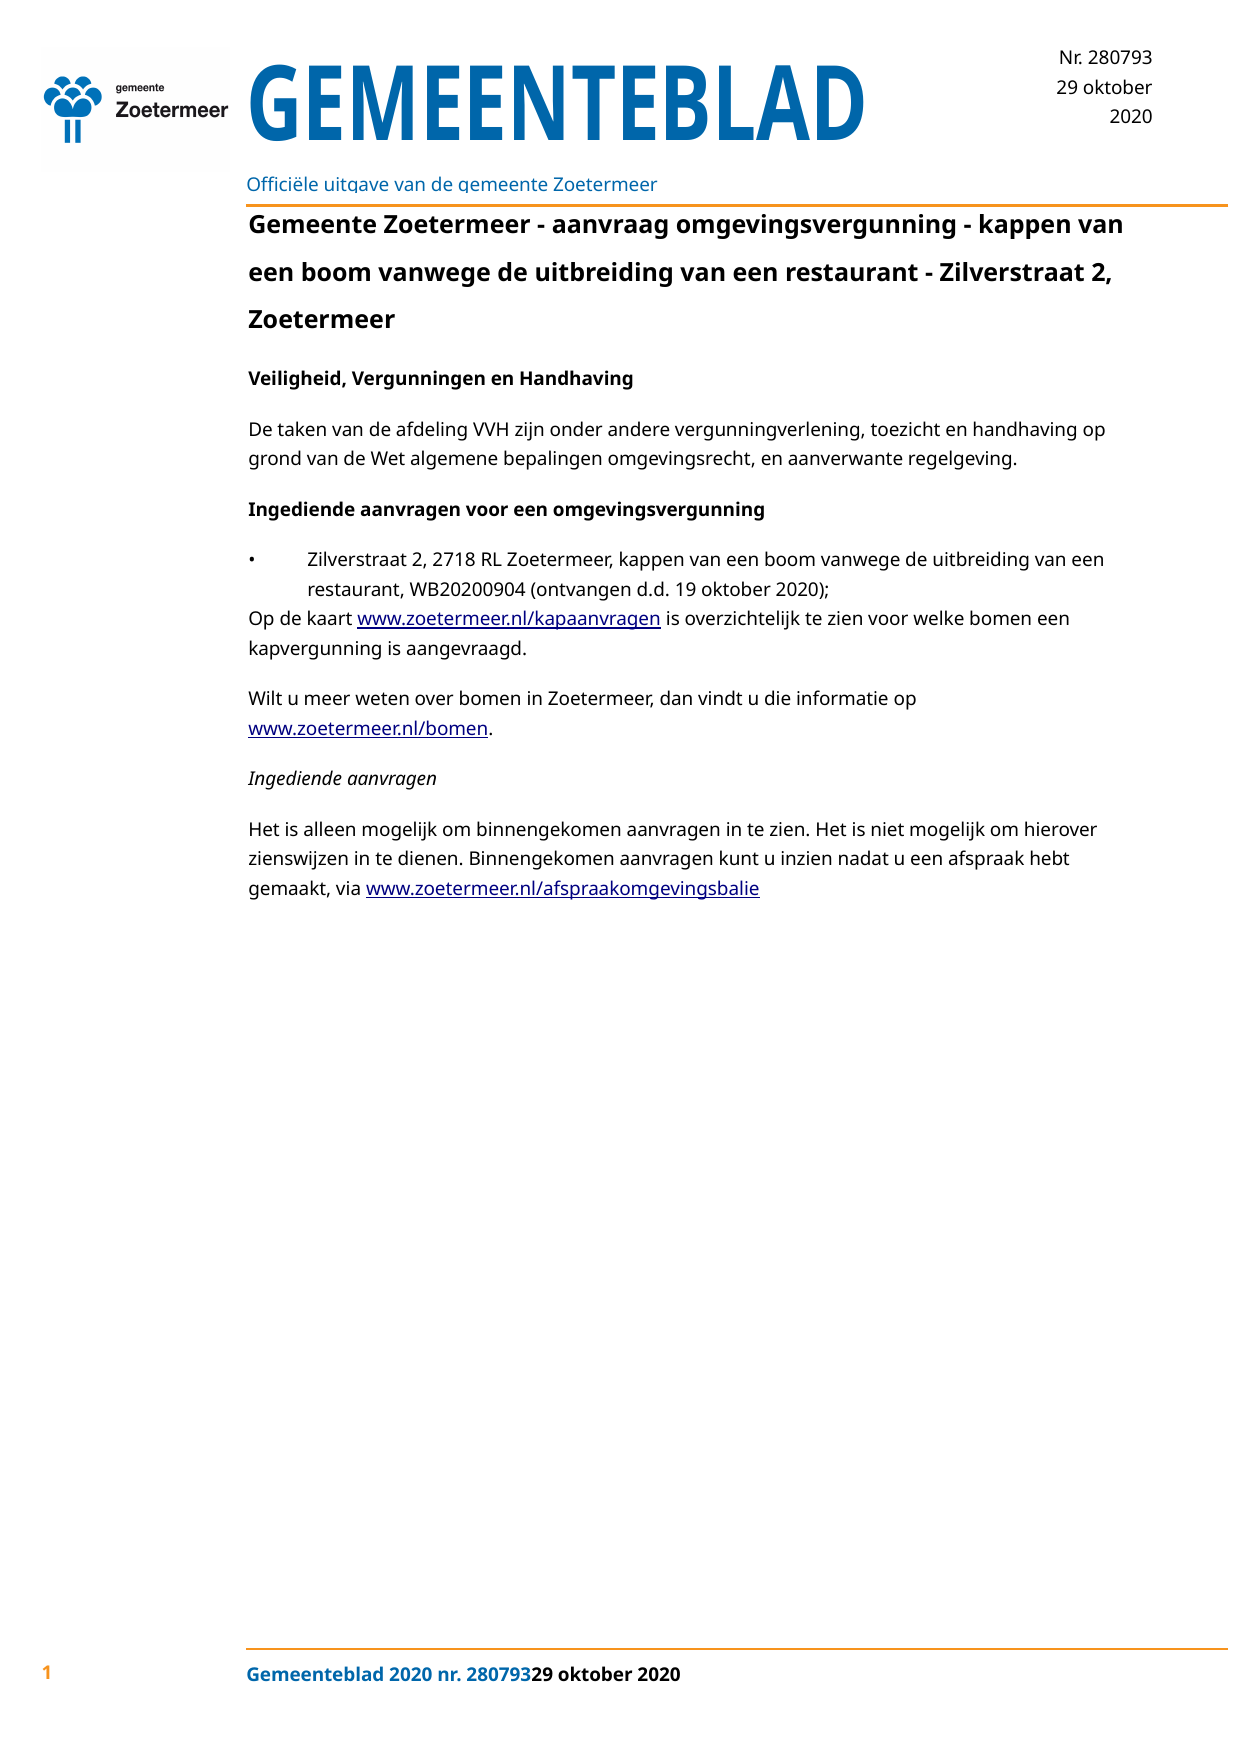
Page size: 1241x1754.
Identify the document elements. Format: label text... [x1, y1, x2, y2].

list Zilverstraat 2, 2718 RL Zoetermeer, kappen van een boom vanwege de uitbreiding van een restaurant, WB20200904 (ontvangen d.d. 19 oktober 2020); [248, 546, 1152, 602]
text Gemeente Zoetermeer - aanvraag omgevingsvergunning - kappen van een boom vanwege de uitbreiding van een restaurant - Zilverstraat 2, Zoetermeer [248, 207, 1152, 336]
text Wilt u meer weten over bomen in Zoetermeer, dan vindt u die informatie op www.zoetermeer.nl/bomen. [248, 686, 1152, 741]
text De taken van de afdeling VVH zijn onder andere vergunningverlening, toezicht en handhaving op grond van de Wet algemene bepalingen omgevingsrecht, en aanverwante regelgeving. [248, 416, 1152, 471]
picture [41, 47, 231, 172]
text Op de kaart www.zoetermeer.nl/kapaanvragen is overzichtelijk te zien voor welke bomen een kapvergunning is aangevraagd. [248, 606, 1152, 661]
text Ingediende aanvragen [248, 766, 1152, 791]
text Ingediende aanvragen voor een omgevingsvergunning [248, 496, 1152, 522]
text Het is alleen mogelijk om binnengekomen aanvragen in te zien. Het is niet mogelijk om hierover zienswijzen in te dienen. Binnengekomen aanvragen kunt u inzien nadat u een afspraak hebt gemaakt, via www.zoetermeer.nl/afspraakomgevingsbalie [248, 816, 1152, 901]
text Veiligheid, Vergunningen en Handhaving [248, 366, 1152, 391]
